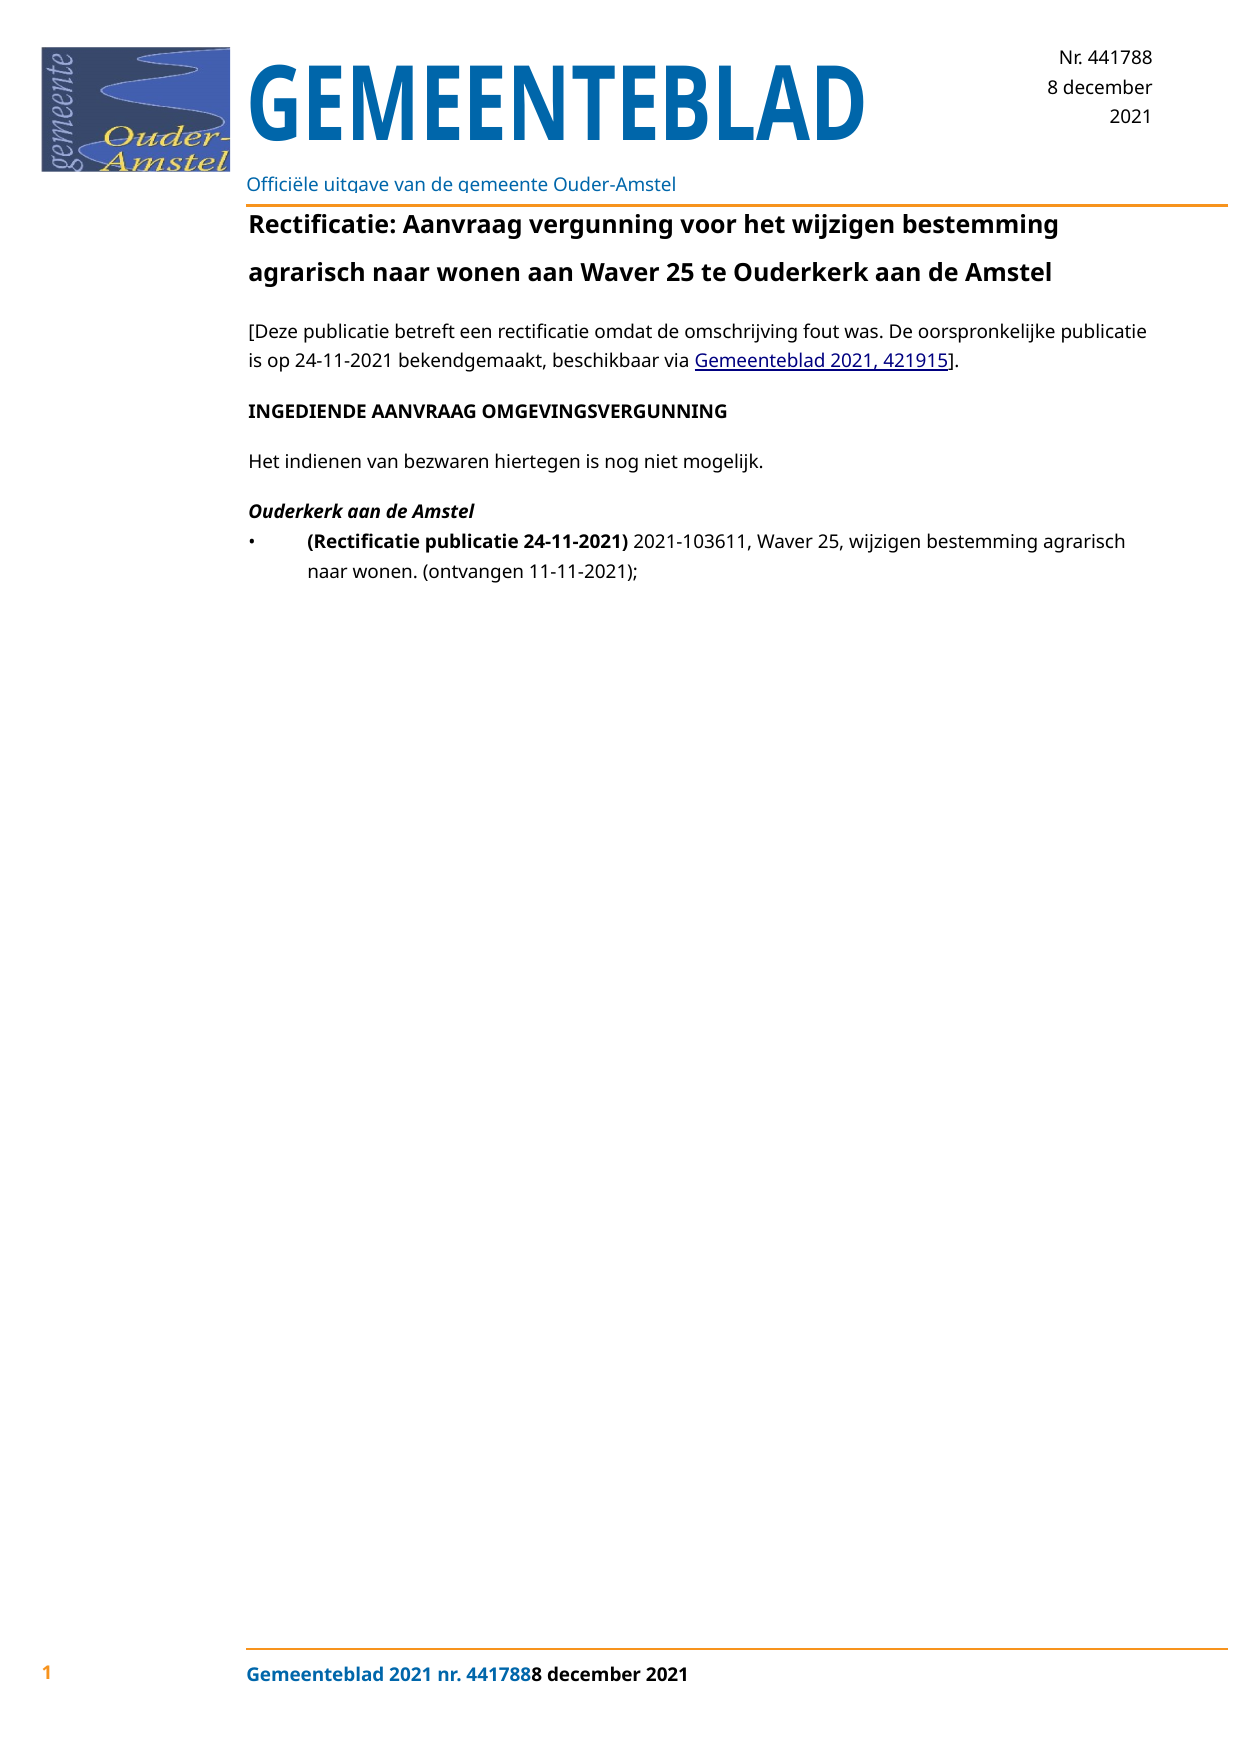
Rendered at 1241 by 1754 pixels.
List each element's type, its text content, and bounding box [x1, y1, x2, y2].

text Het indienen van bezwaren hiertegen is nog niet mogelijk. [248, 448, 1152, 474]
text INGEDIENDE AANVRAAG OMGEVINGSVERGUNNING [248, 398, 1152, 424]
list (Rectificatie publicatie 24-11-2021) 2021-103611, Waver 25, wijzigen bestemming agrarisch naar wonen. (ontvangen 11-11-2021); [248, 528, 1152, 584]
text Rectificatie: Aanvraag vergunning voor het wijzigen bestemming agrarisch naar wonen aan Waver 25 te Ouderkerk aan de Amstel [248, 207, 1152, 288]
text Ouderkerk aan de Amstel [248, 499, 1152, 524]
text [Deze publicatie betreft een rectificatie omdat de omschrijving fout was. De oorspronkelijke publicatie is op 24-11-2021 bekendgemaakt, beschikbaar via Gemeenteblad 2021, 421915]. [248, 318, 1152, 373]
picture [41, 47, 231, 172]
